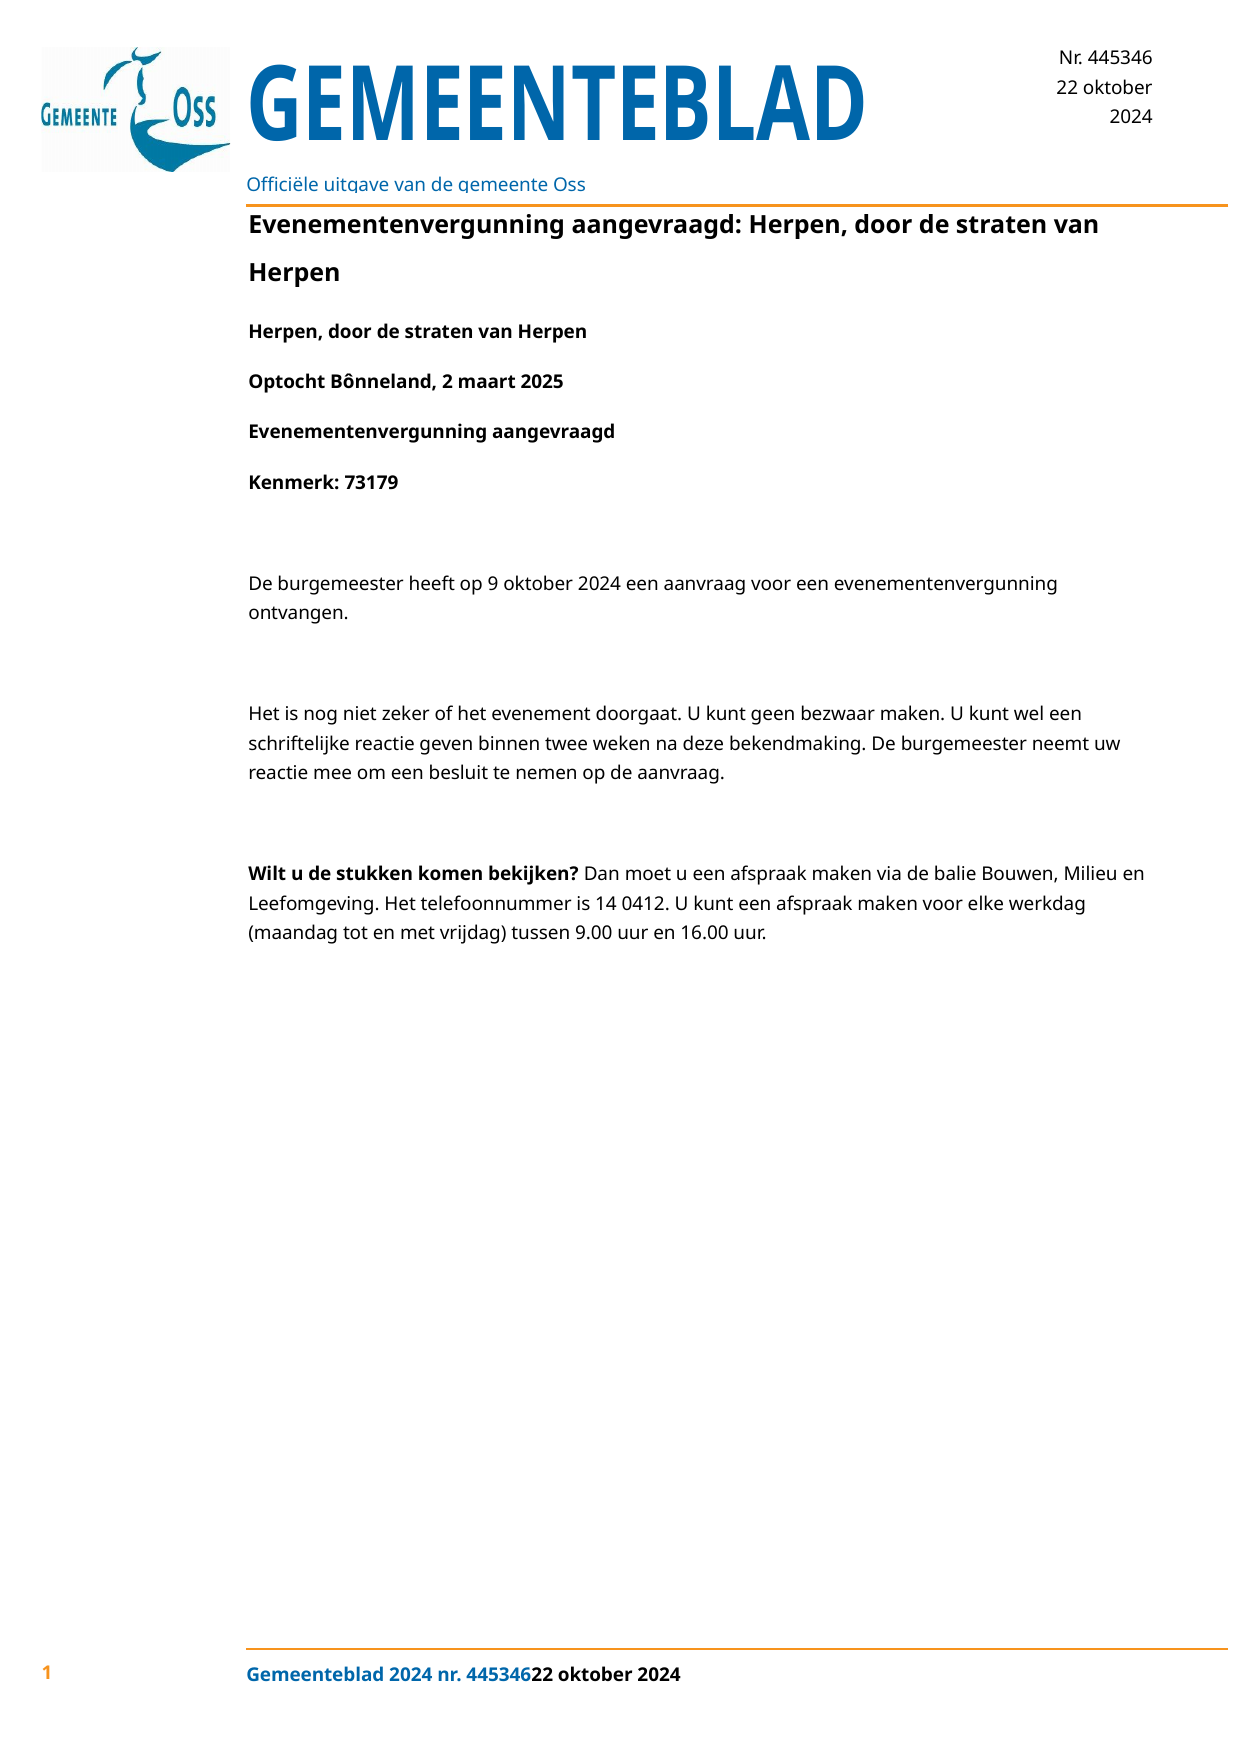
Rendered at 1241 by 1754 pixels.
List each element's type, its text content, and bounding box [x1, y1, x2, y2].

text Het is nog niet zeker of het evenement doorgaat. U kunt geen bezwaar maken. U kunt wel een schriftelijke reactie geven binnen twee weken na deze bekendmaking. De burgemeester neemt uw reactie mee om een besluit te nemen op de aanvraag. [248, 700, 1152, 785]
text De burgemeester heeft op 9 oktober 2024 een aanvraag voor een evenementenvergunning ontvangen. [248, 570, 1152, 625]
text Herpen, door de straten van Herpen [248, 318, 1152, 344]
picture [41, 47, 231, 172]
text Wilt u de stukken komen bekijken? Dan moet u een afspraak maken via de balie Bouwen, Milieu en Leefomgeving. Het telefoonnummer is 14 0412. U kunt een afspraak maken voor elke werkdag (maandag tot en met vrijdag) tussen 9.00 uur en 16.00 uur. [248, 860, 1152, 945]
text Optocht Bônneland, 2 maart 2025 [248, 368, 1152, 394]
text Evenementenvergunning aangevraagd: Herpen, door de straten van Herpen [248, 207, 1152, 288]
text Kenmerk: 73179 [248, 469, 1152, 495]
text Evenementenvergunning aangevraagd [248, 419, 1152, 444]
